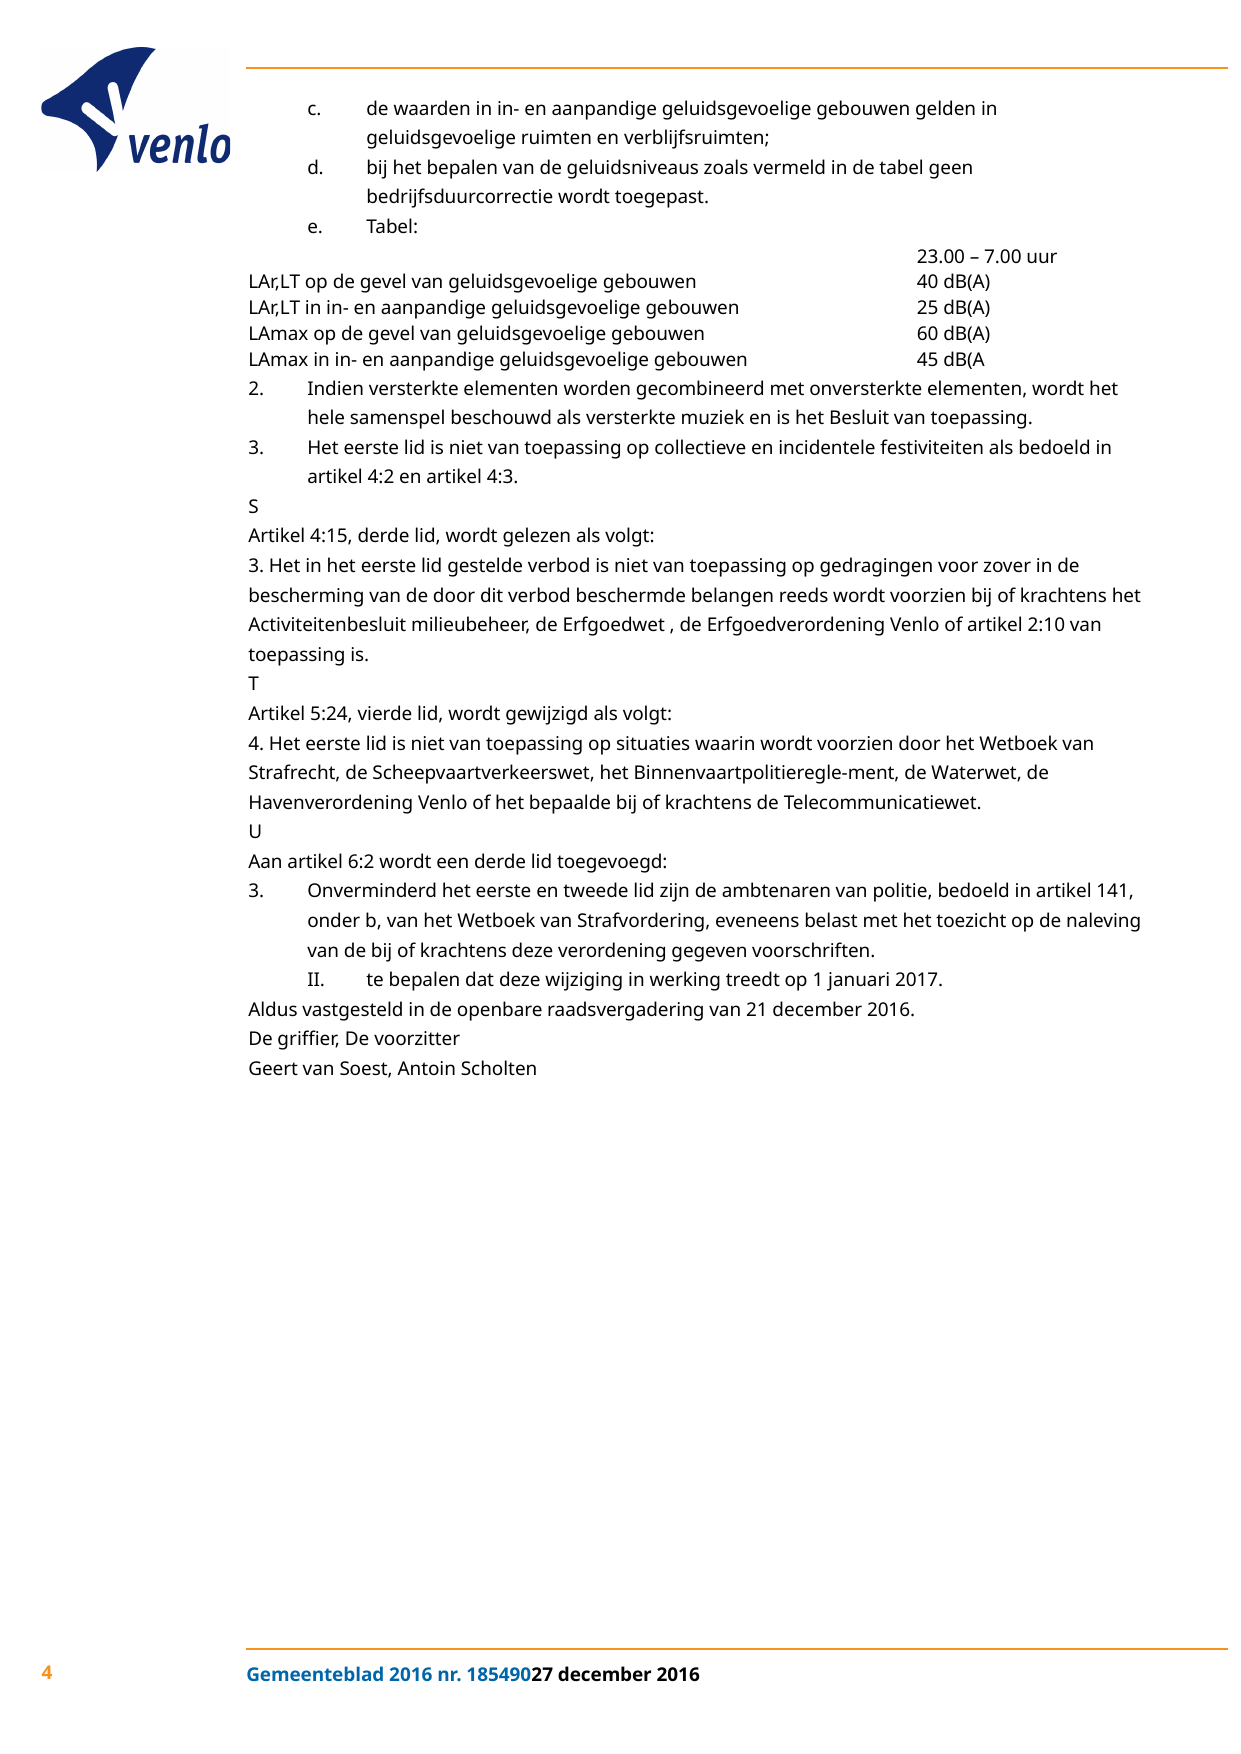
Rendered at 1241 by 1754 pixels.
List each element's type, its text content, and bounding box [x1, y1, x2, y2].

text Aldus vastgesteld in de openbare raadsvergadering van 21 december 2016. [248, 996, 1152, 1022]
text U [248, 818, 1152, 844]
table_cell LAmax in in- en aanpandige geluidsgevoelige gebouwen [248, 346, 917, 371]
table_cell 40 dB(A) [917, 269, 1152, 294]
text Aan artikel 6:2 wordt een derde lid toegevoegd: [248, 848, 1152, 874]
table_cell LAmax op de gevel van geluidsgevoelige gebouwen [248, 320, 917, 346]
table_cell LAr,LT op de gevel van geluidsgevoelige gebouwen [248, 269, 917, 294]
list Het eerste lid is niet van toepassing op collectieve en incidentele festiviteiten als bedoeld in artikel 4:2 en artikel 4:3. [248, 434, 1152, 489]
list te bepalen dat deze wijziging in werking treedt op 1 januari 2017. [307, 966, 1152, 992]
table_cell 45 dB(A [917, 346, 1152, 371]
text Artikel 5:24, vierde lid, wordt gewijzigd als volgt: [248, 700, 1152, 726]
text Geert van Soest, Antoin Scholten [248, 1055, 1152, 1081]
text 4. Het eerste lid is niet van toepassing op situaties waarin wordt voorzien door het Wetboek van Strafrecht, de Scheepvaartverkeerswet, het Binnenvaartpolitieregle-ment, de Waterwet, de Havenverordening Venlo of het bepaalde bij of krachtens de Telecommunicatiewet. [248, 730, 1152, 814]
text 3. Het in het eerste lid gestelde verbod is niet van toepassing op gedragingen voor zover in de bescherming van de door dit verbod beschermde belangen reeds wordt voorzien bij of krachtens het Activiteitenbesluit milieubeheer, de Erfgoedwet , de Erfgoedverordening Venlo of artikel 2:10 van toepassing is. [248, 552, 1152, 667]
text De griffier, De voorzitter [248, 1026, 1152, 1051]
text T [248, 671, 1152, 696]
table_header 23.00 – 7.00 uur [917, 243, 1152, 268]
text S [248, 493, 1152, 519]
table_cell 25 dB(A) [917, 294, 1152, 320]
text Artikel 4:15, derde lid, wordt gelezen als volgt: [248, 523, 1152, 548]
table_header [248, 243, 917, 268]
picture [41, 47, 231, 172]
list de waarden in in- en aanpandige geluidsgevoelige gebouwen gelden in geluidsgevoelige ruimten en verblijfsruimten; [307, 95, 1152, 150]
table_cell LAr,LT in in- en aanpandige geluidsgevoelige gebouwen [248, 294, 917, 320]
list Indien versterkte elementen worden gecombineerd met onversterkte elementen, wordt het hele samenspel beschouwd als versterkte muziek en is het Besluit van toepassing. [248, 375, 1152, 430]
list Tabel: [307, 213, 1152, 239]
list bij het bepalen van de geluidsniveaus zoals vermeld in de tabel geen bedrijfsduurcorrectie wordt toegepast. [307, 154, 1152, 209]
list Onverminderd het eerste en tweede lid zijn de ambtenaren van politie, bedoeld in artikel 141, onder b, van het Wetboek van Strafvordering, eveneens belast met het toezicht op de naleving van de bij of krachtens deze verordening gegeven voorschriften. [248, 878, 1152, 962]
table_cell 60 dB(A) [917, 320, 1152, 346]
